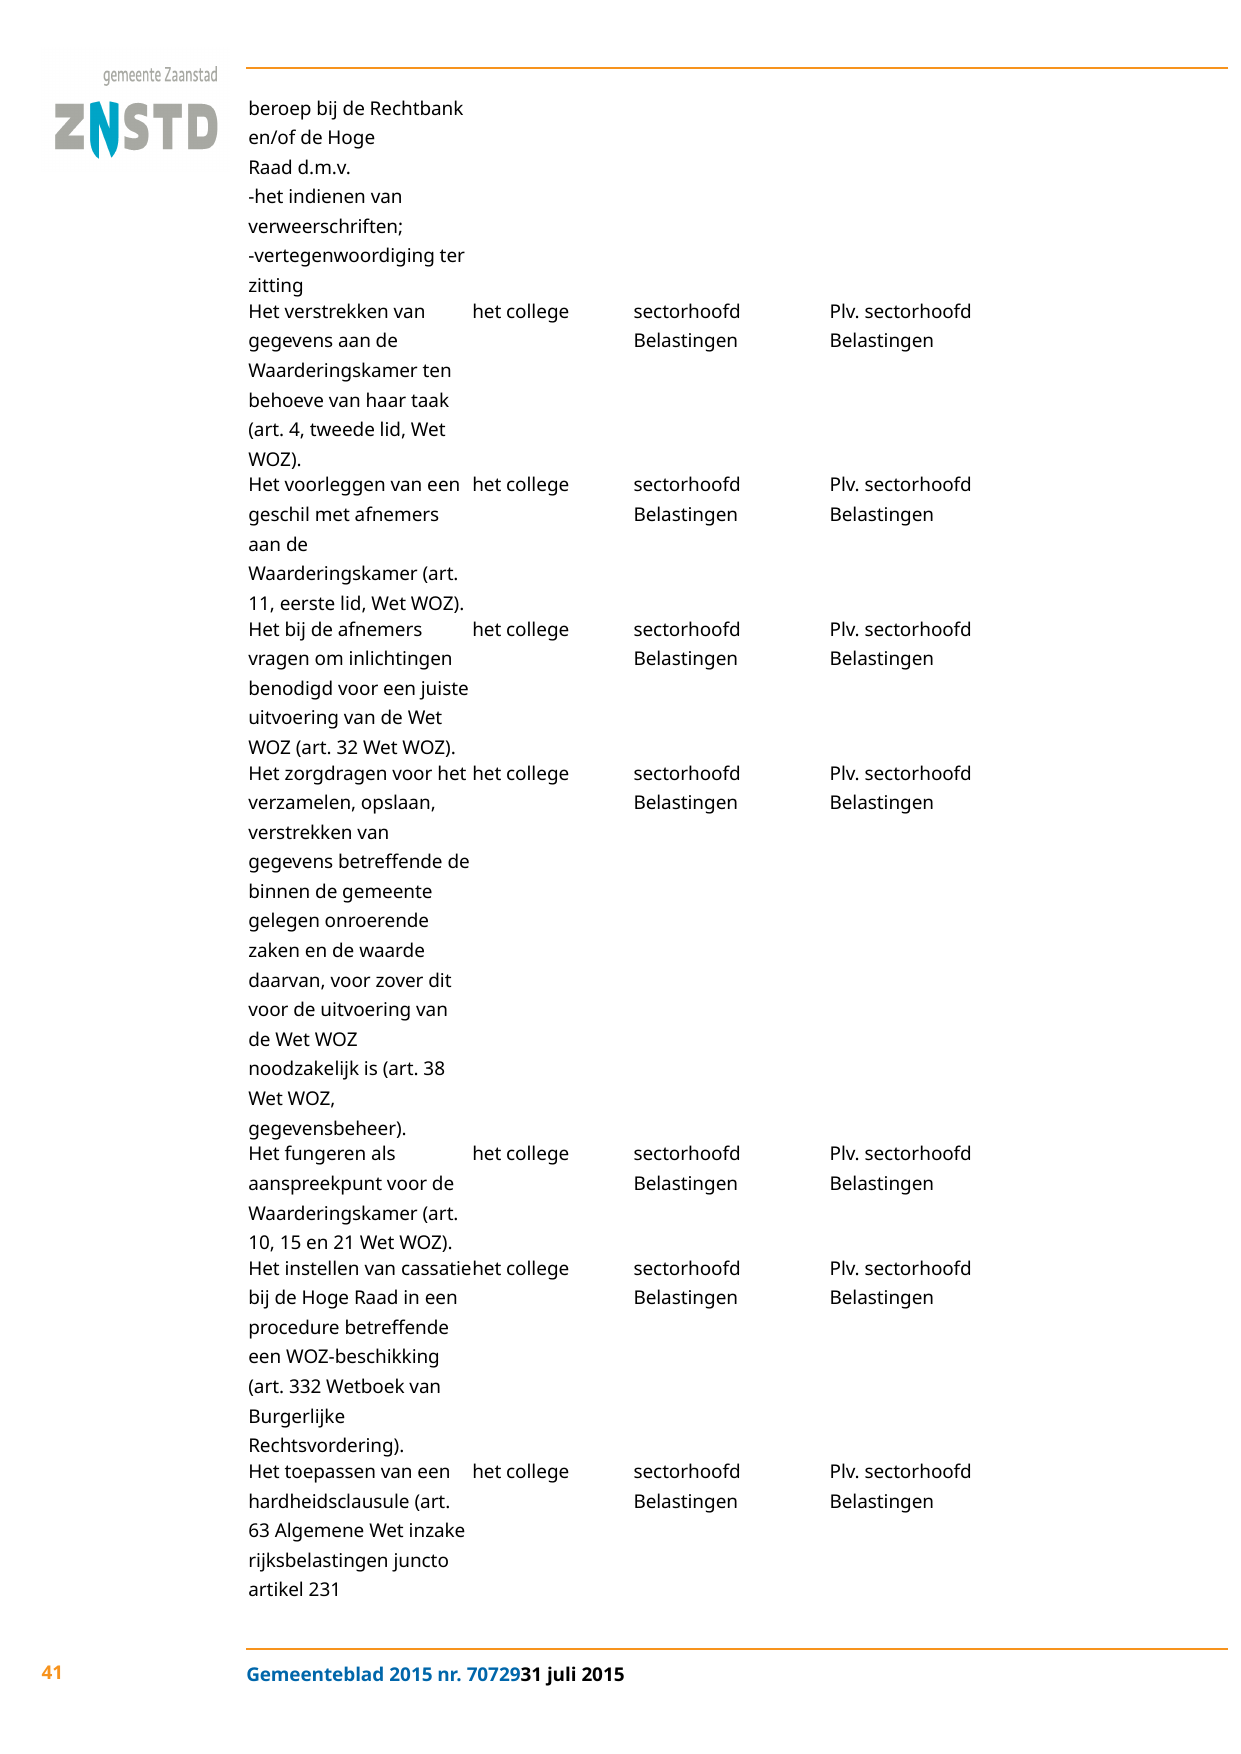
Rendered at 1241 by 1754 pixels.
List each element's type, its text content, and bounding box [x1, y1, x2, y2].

table_cell [472, 95, 633, 298]
table_cell het college [472, 1255, 633, 1458]
table_cell Plv. sectorhoofd Belastingen [829, 1458, 990, 1602]
table_cell Het instellen van cassatie bij de Hoge Raad in een procedure betreffende een WOZ-beschikking (art. 332 Wetboek van Burgerlijke Rechtsvordering). [248, 1255, 472, 1458]
table_cell sectorhoofd Belastingen [633, 1458, 829, 1602]
table_cell sectorhoofd Belastingen [633, 298, 829, 472]
table_cell het college [472, 760, 633, 1141]
table_cell Plv. sectorhoofd Belastingen [829, 760, 990, 1141]
table_cell het college [472, 616, 633, 760]
table_cell Het toepassen van een hardheidsclausule (art. 63 Algemene Wet inzake rijksbelastingen juncto artikel 231 [248, 1458, 472, 1602]
table_cell Plv. sectorhoofd Belastingen [829, 1141, 990, 1255]
table_cell het college [472, 1141, 633, 1255]
table_cell sectorhoofd Belastingen [633, 760, 829, 1141]
table_cell Plv. sectorhoofd Belastingen [829, 472, 990, 616]
table_cell Het bij de afnemers vragen om inlichtingen benodigd voor een juiste uitvoering van de Wet WOZ (art. 32 Wet WOZ). [248, 616, 472, 760]
table_cell Plv. sectorhoofd Belastingen [829, 616, 990, 760]
table_cell sectorhoofd Belastingen [633, 616, 829, 760]
table_cell [633, 95, 829, 298]
table_cell het college [472, 298, 633, 472]
table_cell Het verstrekken van gegevens aan de Waarderingskamer ten behoeve van haar taak (art. 4, tweede lid, Wet WOZ). [248, 298, 472, 472]
table_cell [829, 95, 990, 298]
table_cell het college [472, 472, 633, 616]
table_cell het college [472, 1458, 633, 1602]
table_cell Plv. sectorhoofd Belastingen [829, 298, 990, 472]
table_cell sectorhoofd Belastingen [633, 1255, 829, 1458]
picture [41, 47, 231, 172]
table_cell beroep bij de Rechtbank en/of de Hoge Raad d.m.v. -het indienen van verweerschriften; -vertegenwoordiging ter zitting [248, 95, 472, 298]
table_cell Het zorgdragen voor het verzamelen, opslaan, verstrekken van gegevens betreffende de binnen de gemeente gelegen onroerende zaken en de waarde daarvan, voor zover dit voor de uitvoering van de Wet WOZ noodzakelijk is (art. 38 Wet WOZ, gegevensbeheer). [248, 760, 472, 1141]
table_cell sectorhoofd Belastingen [633, 472, 829, 616]
table_cell sectorhoofd Belastingen [633, 1141, 829, 1255]
table_cell Het voorleggen van een geschil met afnemers aan de Waarderingskamer (art. 11, eerste lid, Wet WOZ). [248, 472, 472, 616]
table_cell Plv. sectorhoofd Belastingen [829, 1255, 990, 1458]
table_cell Het fungeren als aanspreekpunt voor de Waarderingskamer (art. 10, 15 en 21 Wet WOZ). [248, 1141, 472, 1255]
